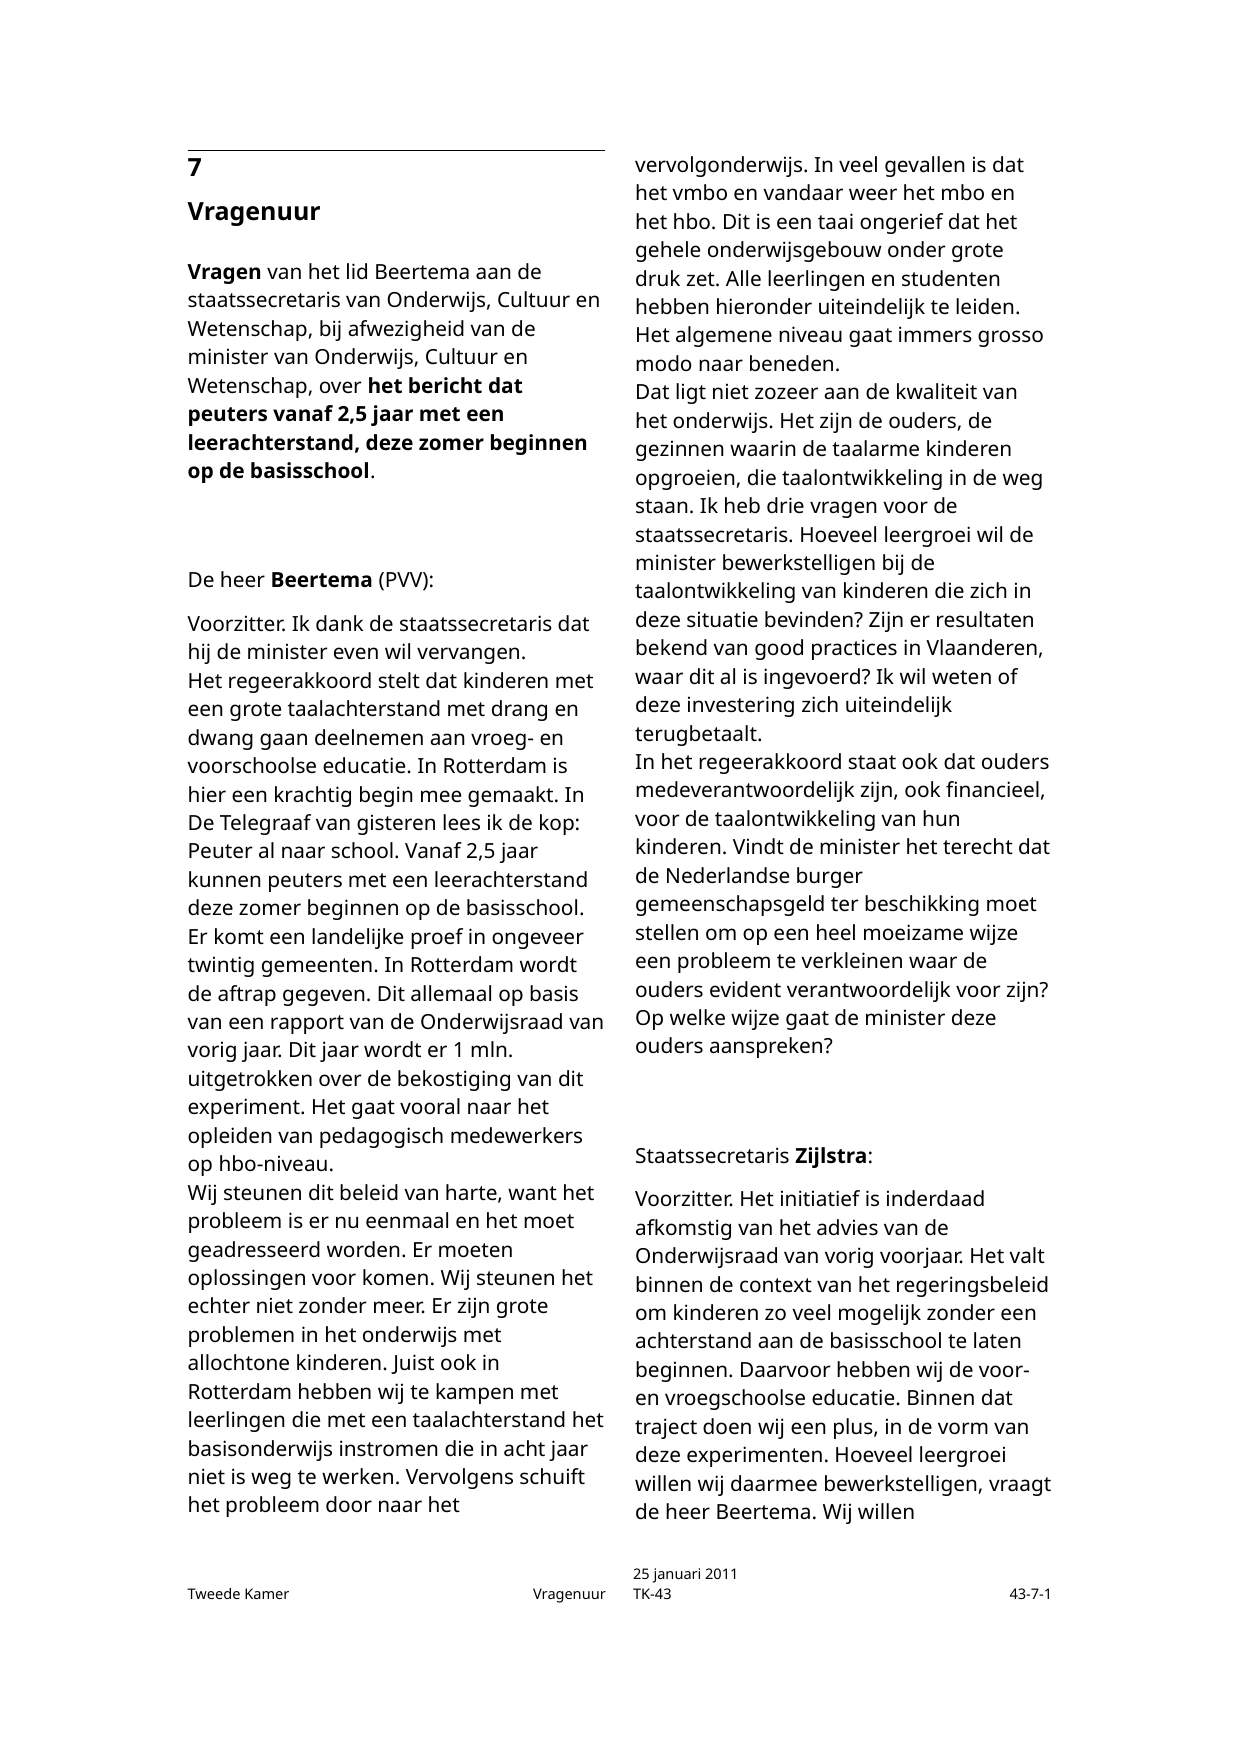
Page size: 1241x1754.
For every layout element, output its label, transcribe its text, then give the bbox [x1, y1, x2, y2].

text Voorzitter. Ik dank de staatssecretaris dat hij de minister even wil vervangen. [187, 609, 605, 666]
text Vragen van het lid Beertema aan de staatssecretaris van Onderwijs, Cultuur en Wetenschap, bij afwezigheid van de minister van Onderwijs, Cultuur en Wetenschap, over het bericht dat peuters vanaf 2,5 jaar met een leerachterstand, deze zomer beginnen op de basisschool. [187, 257, 605, 485]
text  [187, 515, 605, 543]
text De heer Beertema (PVV): [187, 566, 605, 594]
text Vragenuur [187, 193, 605, 227]
text 7 [187, 151, 605, 184]
text  [635, 1090, 1053, 1118]
text Voorzitter. Het initiatief is inderdaad afkomstig van het advies van de Onderwijsraad van vorig voorjaar. Het valt binnen de context van het regeringsbeleid om kinderen zo veel mogelijk zonder een achterstand aan de basisschool te laten beginnen. Daarvoor hebben wij de voor- en vroegschoolse educatie. Binnen dat traject doen wij een plus, in de vorm van deze experimenten. Hoeveel leergroei willen wij daarmee bewerkstelligen, vraagt de heer Beertema. Wij willen [635, 1184, 1053, 1526]
text vervolgonderwijs. In veel gevallen is dat het vmbo en vandaar weer het mbo en het hbo. Dit is een taai ongerief dat het gehele onderwijsgebouw onder grote druk zet. Alle leerlingen en studenten hebben hieronder uiteindelijk te leiden. Het algemene niveau gaat immers grosso modo naar beneden. [635, 150, 1053, 377]
text Staatssecretaris Zijlstra: [635, 1141, 1053, 1169]
text Dat ligt niet zozeer aan de kwaliteit van het onderwijs. Het zijn de ouders, de gezinnen waarin de taalarme kinderen opgroeien, die taalontwikkeling in de weg staan. Ik heb drie vragen voor de staatssecretaris. Hoeveel leergroei wil de minister bewerkstelligen bij de taalontwikkeling van kinderen die zich in deze situatie bevinden? Zijn er resultaten bekend van good practices in Vlaanderen, waar dit al is ingevoerd? Ik wil weten of deze investering zich uiteindelijk terugbetaalt. [635, 377, 1053, 747]
text Wij steunen dit beleid van harte, want het probleem is er nu eenmaal en het moet geadresseerd worden. Er moeten oplossingen voor komen. Wij steunen het echter niet zonder meer. Er zijn grote problemen in het onderwijs met allochtone kinderen. Juist ook in Rotterdam hebben wij te kampen met leerlingen die met een taalachterstand het basisonderwijs instromen die in acht jaar niet is weg te werken. Vervolgens schuift het probleem door naar het [187, 1178, 605, 1519]
text Het regeerakkoord stelt dat kinderen met een grote taalachterstand met drang en dwang gaan deelnemen aan vroeg- en voorschoolse educatie. In Rotterdam is hier een krachtig begin mee gemaakt. In De Telegraaf van gisteren lees ik de kop: Peuter al naar school. Vanaf 2,5 jaar kunnen peuters met een leerachterstand deze zomer beginnen op de basisschool. Er komt een landelijke proef in ongeveer twintig gemeenten. In Rotterdam wordt de aftrap gegeven. Dit allemaal op basis van een rapport van de Onderwijsraad van vorig jaar. Dit jaar wordt er 1 mln. uitgetrokken over de bekostiging van dit experiment. Het gaat vooral naar het opleiden van pedagogisch medewerkers op hbo-niveau. [187, 666, 605, 1178]
text In het regeerakkoord staat ook dat ouders medeverantwoordelijk zijn, ook financieel, voor de taalontwikkeling van hun kinderen. Vindt de minister het terecht dat de Nederlandse burger gemeenschapsgeld ter beschikking moet stellen om op een heel moeizame wijze een probleem te verkleinen waar de ouders evident verantwoordelijk voor zijn? Op welke wijze gaat de minister deze ouders aanspreken? [635, 747, 1053, 1060]
